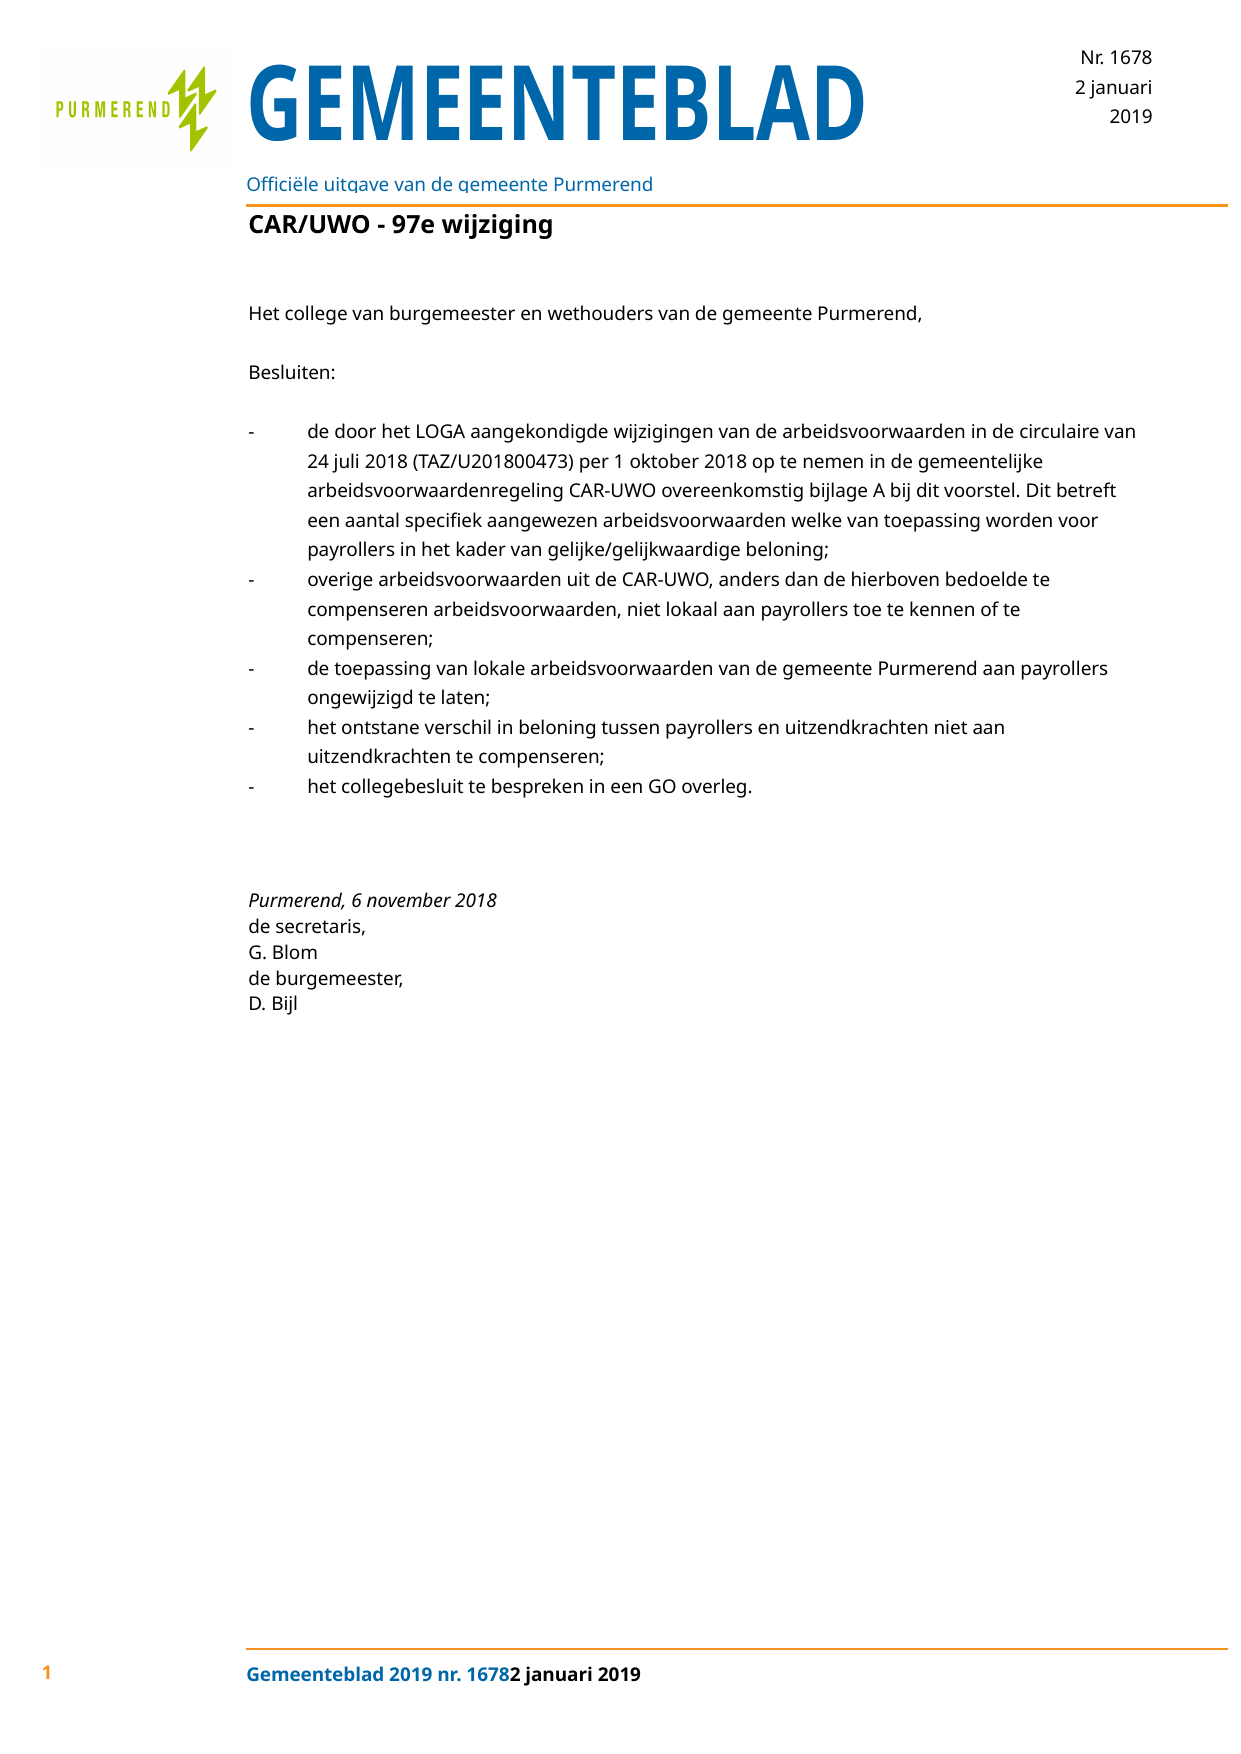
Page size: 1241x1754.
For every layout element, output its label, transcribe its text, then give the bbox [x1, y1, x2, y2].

list overige arbeidsvoorwaarden uit de CAR-UWO, anders dan de hierboven bedoelde te compenseren arbeidsvoorwaarden, niet lokaal aan payrollers toe te kennen of te compenseren; [248, 566, 1152, 651]
list de toepassing van lokale arbeidsvoorwaarden van de gemeente Purmerend aan payrollers ongewijzigd te laten; [248, 655, 1152, 710]
text Het college van burgemeester en wethouders van de gemeente Purmerend, [248, 300, 1152, 326]
text Purmerend, 6 november 2018 [248, 888, 1152, 913]
text de secretaris, [248, 913, 1152, 939]
text G. Blom [248, 939, 1152, 965]
picture [41, 47, 231, 172]
text de burgemeester, [248, 965, 1152, 991]
list het ontstane verschil in beloning tussen payrollers en uitzendkrachten niet aan uitzendkrachten te compenseren; [248, 714, 1152, 769]
text CAR/UWO - 97e wijziging [248, 207, 1152, 241]
list de door het LOGA aangekondigde wijzigingen van de arbeidsvoorwaarden in de circulaire van 24 juli 2018 (TAZ/U201800473) per 1 oktober 2018 op te nemen in de gemeentelijke arbeidsvoorwaardenregeling CAR-UWO overeenkomstig bijlage A bij dit voorstel. Dit betreft een aantal specifiek aangewezen arbeidsvoorwaarden welke van toepassing worden voor payrollers in het kader van gelijke/gelijkwaardige beloning; [248, 418, 1152, 562]
text D. Bijl [248, 991, 1152, 1016]
list het collegebesluit te bespreken in een GO overleg. [248, 773, 1152, 799]
text Besluiten: [248, 359, 1152, 385]
